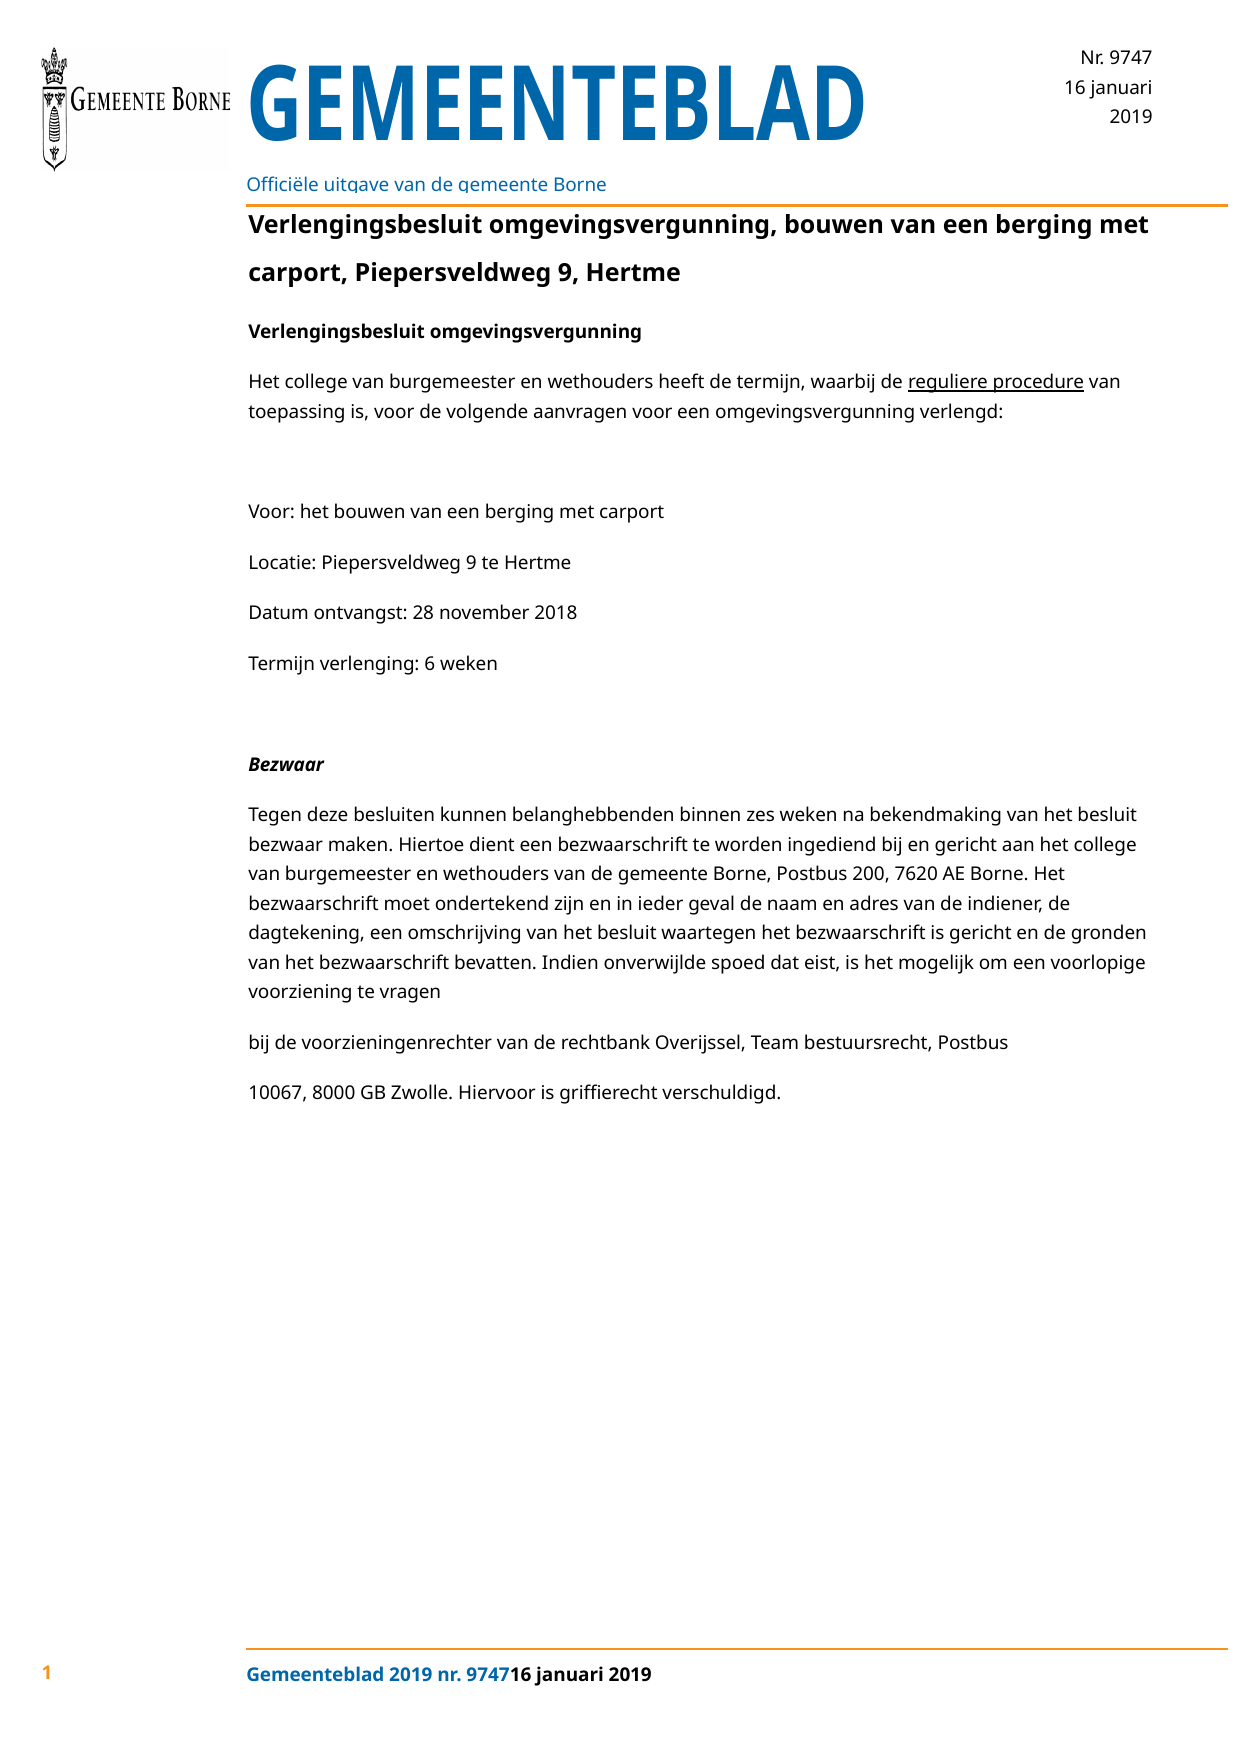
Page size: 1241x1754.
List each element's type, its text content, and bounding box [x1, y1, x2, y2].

text bij de voorzieningenrechter van de rechtbank Overijssel, Team bestuursrecht, Postbus [248, 1029, 1152, 1055]
text 10067, 8000 GB Zwolle. Hiervoor is griffierecht verschuldigd. [248, 1079, 1152, 1105]
text Termijn verlenging: 6 weken [248, 650, 1152, 676]
text Locatie: Piepersveldweg 9 te Hertme [248, 549, 1152, 575]
text Voor: het bouwen van een berging met carport [248, 499, 1152, 524]
text Het college van burgemeester en wethouders heeft de termijn, waarbij de reguliere procedure van toepassing is, voor de volgende aanvragen voor een omgevingsvergunning verlengd: [248, 368, 1152, 424]
text Verlengingsbesluit omgevingsvergunning, bouwen van een berging met carport, Piepersveldweg 9, Hertme [248, 207, 1152, 288]
picture [41, 47, 231, 172]
text Verlengingsbesluit omgevingsvergunning [248, 318, 1152, 344]
text Tegen deze besluiten kunnen belanghebbenden binnen zes weken na bekendmaking van het besluit bezwaar maken. Hiertoe dient een bezwaarschrift te worden ingediend bij en gericht aan het college van burgemeester en wethouders van de gemeente Borne, Postbus 200, 7620 AE Borne. Het bezwaarschrift moet ondertekend zijn en in ieder geval de naam en adres van de indiener, de dagtekening, een omschrijving van het besluit waartegen het bezwaarschrift is gericht en de gronden van het bezwaarschrift bevatten. Indien onverwijlde spoed dat eist, is het mogelijk om een voorlopige voorziening te vragen [248, 801, 1152, 1004]
text Datum ontvangst: 28 november 2018 [248, 599, 1152, 625]
text Bezwaar [248, 751, 1152, 777]
